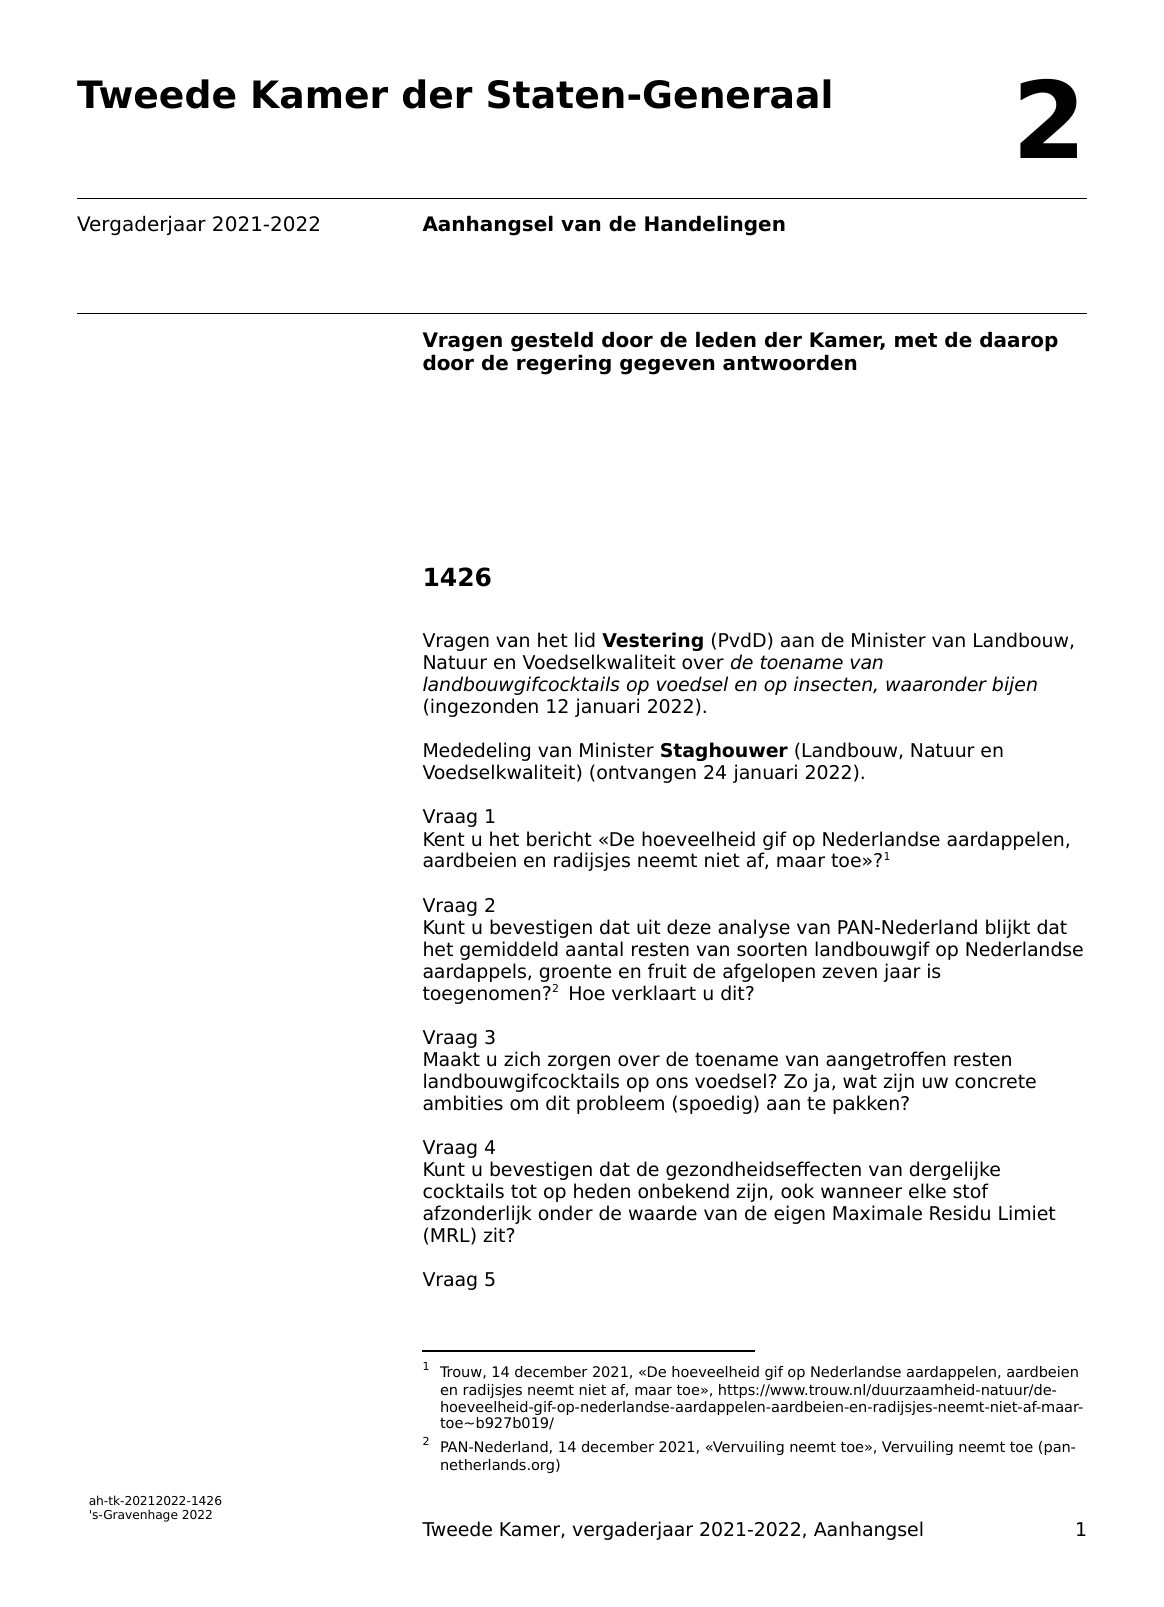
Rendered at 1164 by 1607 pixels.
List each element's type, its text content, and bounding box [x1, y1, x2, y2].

text Vraag 2 [422, 894, 1087, 917]
table_header Tweede Kamer der Staten-Generaal [77, 59, 886, 198]
table_cell Aanhangsel van de Handelingen [422, 199, 1087, 313]
text Vraag 5 [422, 1269, 1087, 1291]
text 1426 [422, 563, 1087, 592]
text Kunt u bevestigen dat de gezondheidseffecten van dergelijke cocktails tot op heden onbekend zijn, ook wanneer elke stof afzonderlijk onder de waarde van de eigen Maximale Residu Limiet (MRL) zit? [422, 1159, 1087, 1247]
table_cell Vragen gesteld door de leden der Kamer, met de daarop door de regering gegeven antwoorden [422, 314, 1087, 375]
text Vragen van het lid Vestering (PvdD) aan de Minister van Landbouw, Natuur en Voedselkwaliteit over de toename van landbouwgifcocktails op voedsel en op insecten, waaronder bijen (ingezonden 12 januari 2022). [422, 630, 1087, 718]
text Kent u het bericht «De hoeveelheid gif op Nederlandse aardappelen, aardbeien en radijsjes neemt niet af, maar toe»? [422, 828, 1087, 872]
text 's-Gravenhage 2022 [88, 1508, 323, 1522]
text Vraag 4 [422, 1137, 1087, 1159]
text Maakt u zich zorgen over de toename van aangetroffen resten landbouwgifcocktails op ons voedsel? Zo ja, wat zijn uw concrete ambities om dit probleem (spoedig) aan te pakken? [422, 1049, 1087, 1114]
text Trouw, 14 december 2021, «De hoeveelheid gif op Nederlandse aardappelen, aardbeien en radijsjes neemt niet af, maar toe», https://www.trouw.nl/duurzaamheid-natuur/de-hoeveelheid-gif-op-nederlandse-aardappelen-aardbeien-en-radijsjes-neemt-niet-af-maar-toe~b927b019/ [422, 1360, 1087, 1432]
table_cell [77, 314, 422, 375]
text PAN-Nederland, 14 december 2021, «Vervuiling neemt toe», Vervuiling neemt toe (pan-netherlands.org) [422, 1435, 1087, 1474]
text ah-tk-20212022-1426 [88, 1494, 323, 1508]
text Kunt u bevestigen dat uit deze analyse van PAN-Nederland blijkt dat het gemiddeld aantal resten van soorten landbouwgif op Nederlandse aardappels, groente en fruit de afgelopen zeven jaar is toegenomen? Hoe verklaart u dit? [422, 917, 1087, 1004]
text Vraag 3 [422, 1027, 1087, 1049]
table_header 2 [886, 59, 1087, 198]
text Vraag 1 [422, 806, 1087, 828]
table_cell Vergaderjaar 2021-2022 [77, 199, 422, 313]
text Mededeling van Minister Staghouwer (Landbouw, Natuur en Voedselkwaliteit) (ontvangen 24 januari 2022). [422, 740, 1087, 784]
